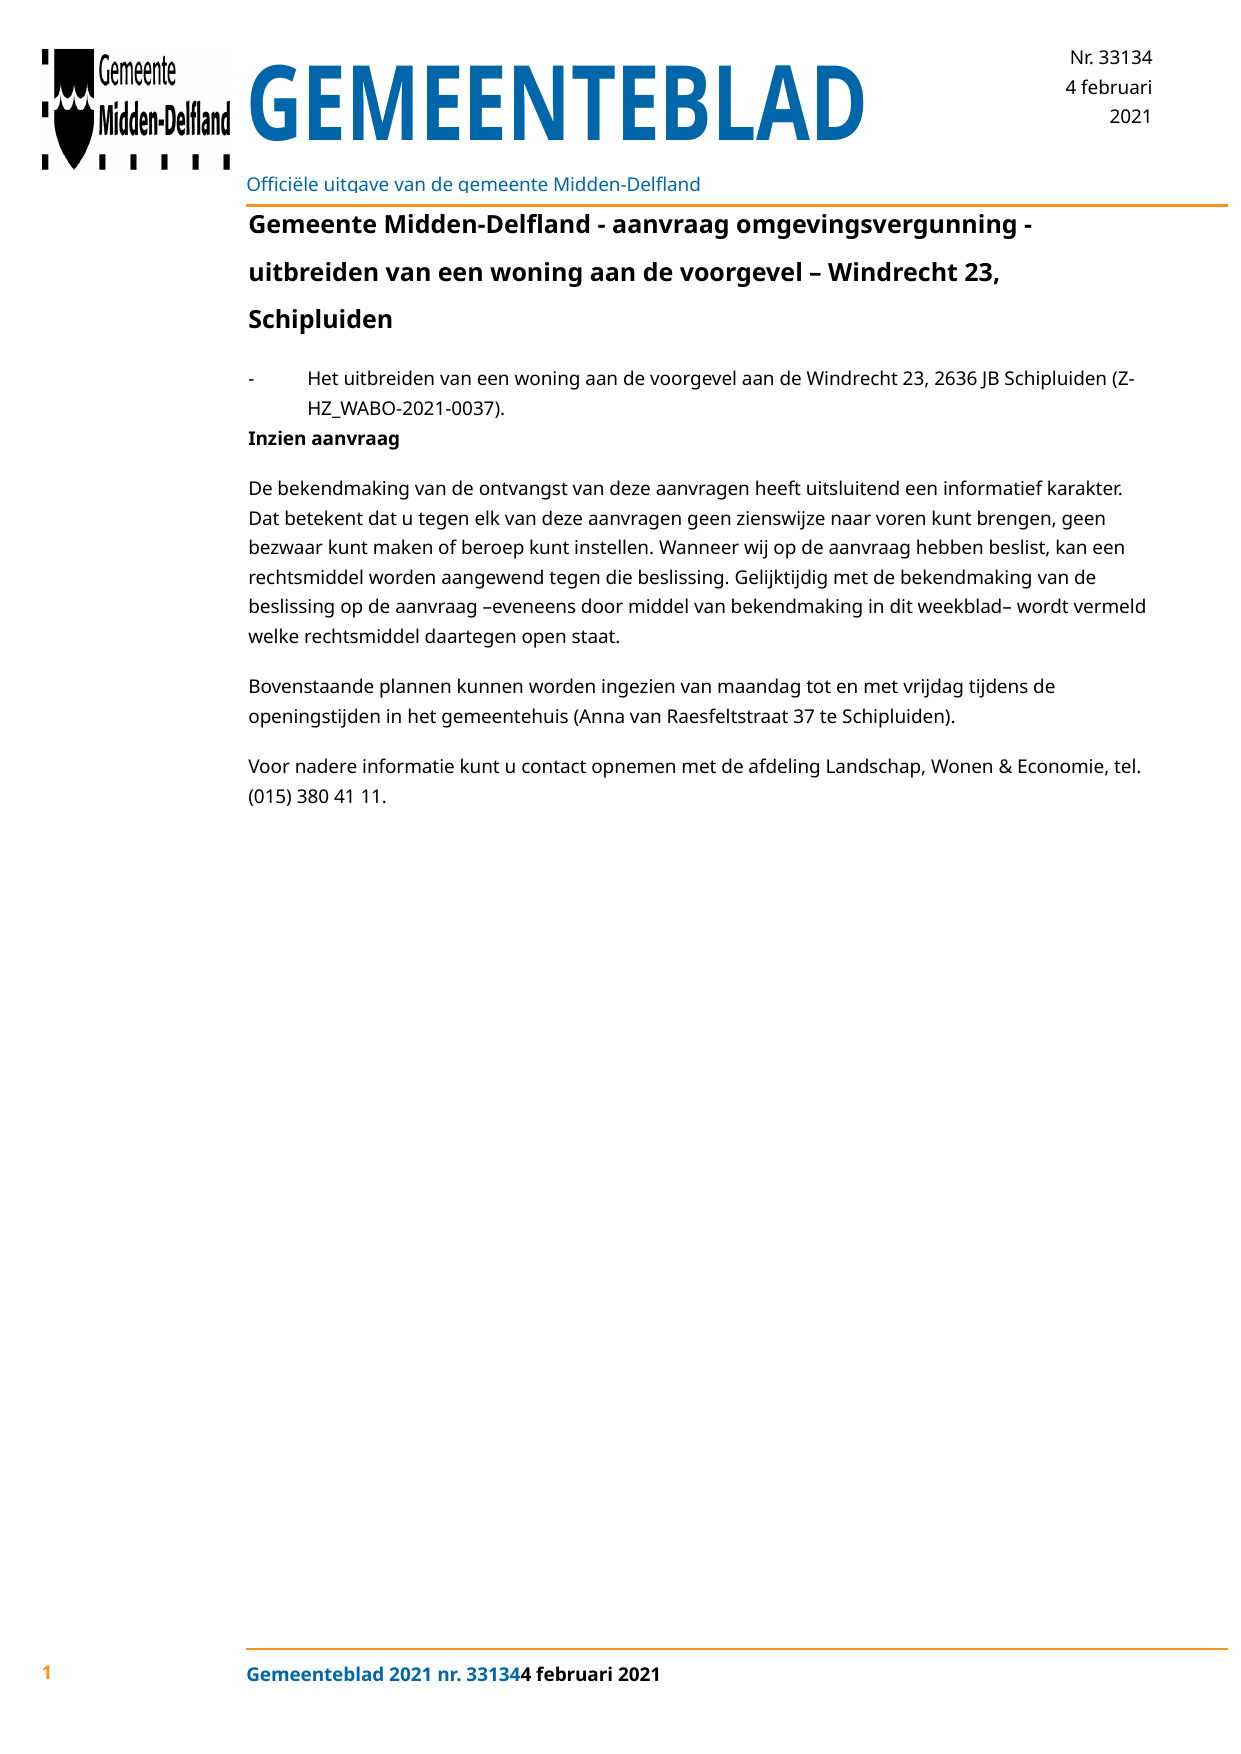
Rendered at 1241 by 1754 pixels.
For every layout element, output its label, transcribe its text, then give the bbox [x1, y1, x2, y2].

text Gemeente Midden-Delfland - aanvraag omgevingsvergunning - uitbreiden van een woning aan de voorgevel – Windrecht 23, Schipluiden [248, 207, 1152, 336]
text Inzien aanvraag [248, 425, 1152, 450]
text De bekendmaking van de ontvangst van deze aanvragen heeft uitsluitend een informatief karakter. Dat betekent dat u tegen elk van deze aanvragen geen zienswijze naar voren kunt brengen, geen bezwaar kunt maken of beroep kunt instellen. Wanneer wij op de aanvraag hebben beslist, kan een rechtsmiddel worden aangewend tegen die beslissing. Gelijktijdig met de bekendmaking van de beslissing op de aanvraag –eveneens door middel van bekendmaking in dit weekblad– wordt vermeld welke rechtsmiddel daartegen open staat. [248, 475, 1152, 649]
text Bovenstaande plannen kunnen worden ingezien van maandag tot en met vrijdag tijdens de openingstijden in het gemeentehuis (Anna van Raesfeltstraat 37 te Schipluiden). [248, 673, 1152, 729]
picture [41, 47, 231, 172]
list Het uitbreiden van een woning aan de voorgevel aan de Windrecht 23, 2636 JB Schipluiden (Z-HZ_WABO-2021-0037). [248, 366, 1152, 421]
text Voor nadere informatie kunt u contact opnemen met de afdeling Landschap, Wonen & Economie, tel. (015) 380 41 11. [248, 753, 1152, 809]
